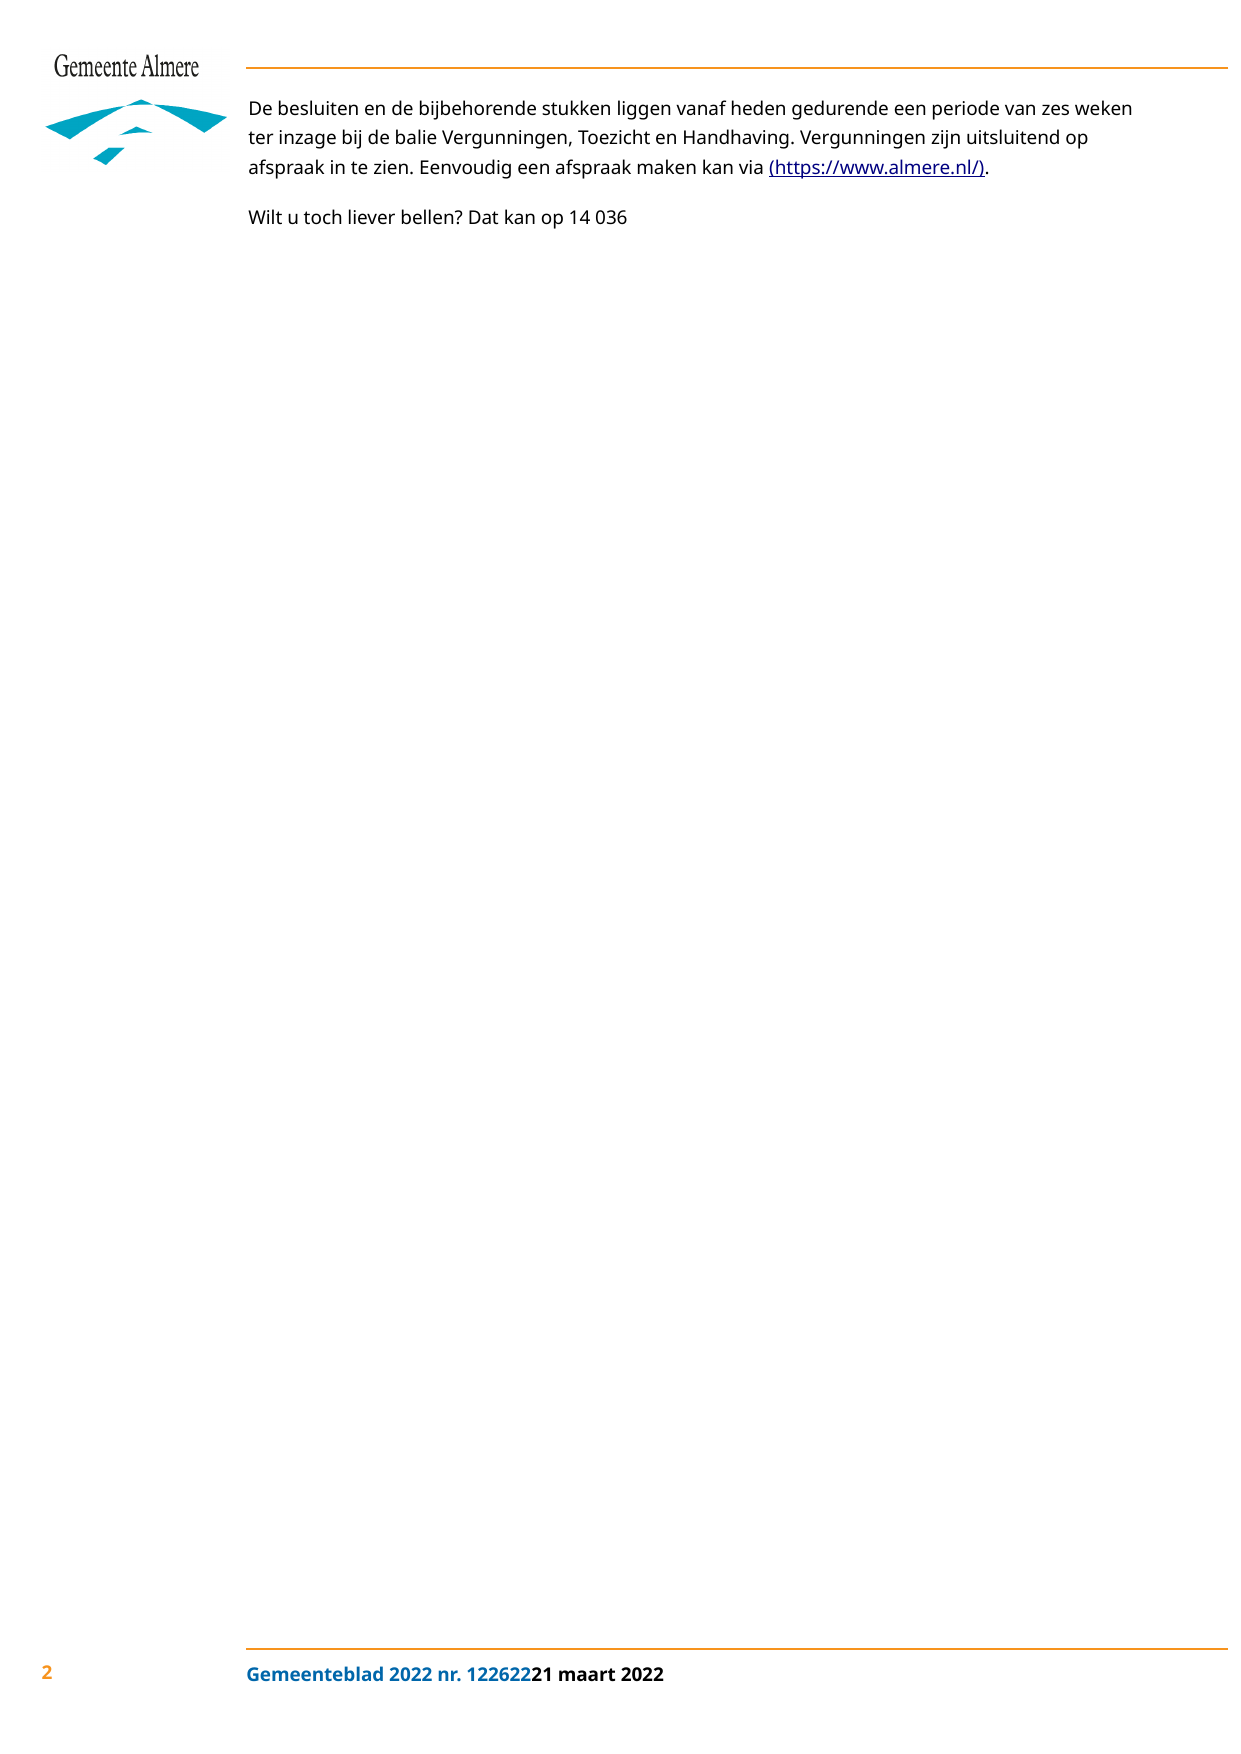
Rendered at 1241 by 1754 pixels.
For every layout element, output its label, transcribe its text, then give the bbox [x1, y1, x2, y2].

text Wilt u toch liever bellen? Dat kan op 14 036 [248, 204, 1152, 230]
text De besluiten en de bijbehorende stukken liggen vanaf heden gedurende een periode van zes weken ter inzage bij de balie Vergunningen, Toezicht en Handhaving. Vergunningen zijn uitsluitend op afspraak in te zien. Eenvoudig een afspraak maken kan via (https://www.almere.nl/). [248, 95, 1152, 180]
picture [41, 47, 231, 172]
